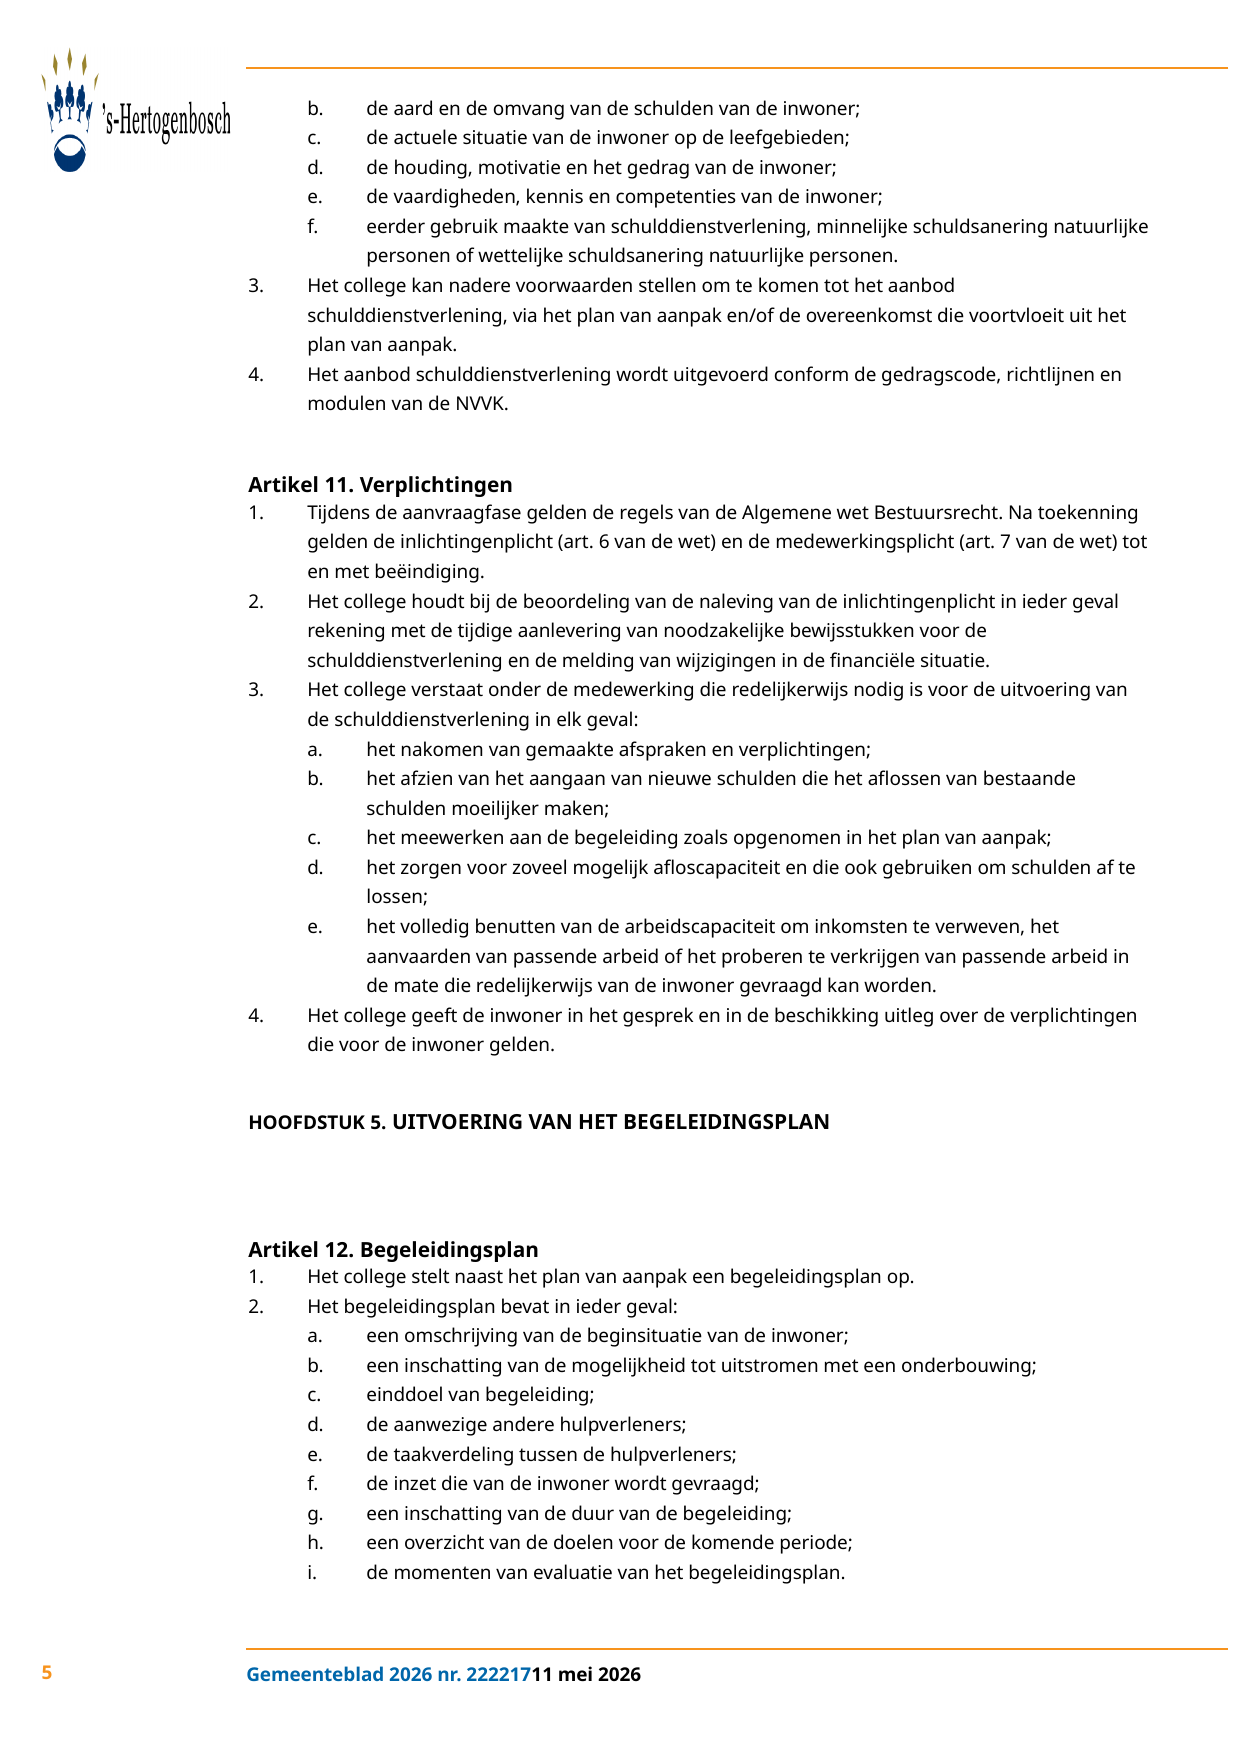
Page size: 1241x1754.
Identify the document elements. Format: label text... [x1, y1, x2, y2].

list een inschatting van de mogelijkheid tot uitstromen met een onderbouwing; [307, 1352, 1152, 1378]
list het zorgen voor zoveel mogelijk afloscapaciteit en die ook gebruiken om schulden af te lossen; [307, 854, 1152, 909]
list een inschatting van de duur van de begeleiding; [307, 1500, 1152, 1526]
list Het college verstaat onder de medewerking die redelijkerwijs nodig is voor de uitvoering van de schulddienstverlening in elk geval: [248, 677, 1152, 732]
list eerder gebruik maakte van schulddienstverlening, minnelijke schuldsanering natuurlijke personen of wettelijke schuldsanering natuurlijke personen. [307, 213, 1152, 268]
list Tijdens de aanvraagfase gelden de regels van de Algemene wet Bestuursrecht. Na toekenning gelden de inlichtingenplicht (art. 6 van de wet) en de medewerkingsplicht (art. 7 van de wet) tot en met beëindiging. [248, 499, 1152, 584]
list de actuele situatie van de inwoner op de leefgebieden; [307, 124, 1152, 150]
text HOOFDSTUK 5. UITVOERING VAN HET BEGELEIDINGSPLAN [248, 1107, 1152, 1135]
list Het college geeft de inwoner in het gesprek en in de beschikking uitleg over de verplichtingen die voor de inwoner gelden. [248, 1002, 1152, 1057]
list Het college kan nadere voorwaarden stellen om te komen tot het aanbod schulddienstverlening, via het plan van aanpak en/of de overeenkomst die voortvloeit uit het plan van aanpak. [248, 272, 1152, 357]
text Artikel 11. Verplichtingen [248, 471, 1152, 499]
list het afzien van het aangaan van nieuwe schulden die het aflossen van bestaande schulden moeilijker maken; [307, 765, 1152, 821]
list de momenten van evaluatie van het begeleidingsplan. [307, 1559, 1152, 1585]
list een overzicht van de doelen voor de komende periode; [307, 1529, 1152, 1555]
list de inzet die van de inwoner wordt gevraagd; [307, 1470, 1152, 1496]
text Artikel 12. Begeleidingsplan [248, 1235, 1152, 1263]
list Het aanbod schulddienstverlening wordt uitgevoerd conform de gedragscode, richtlijnen en modulen van de NVVK. [248, 361, 1152, 416]
list de houding, motivatie en het gedrag van de inwoner; [307, 154, 1152, 180]
list einddoel van begeleiding; [307, 1382, 1152, 1407]
picture [41, 47, 231, 172]
list het volledig benutten van de arbeidscapaciteit om inkomsten te verweven, het aanvaarden van passende arbeid of het proberen te verkrijgen van passende arbeid in de mate die redelijkerwijs van de inwoner gevraagd kan worden. [307, 913, 1152, 998]
list een omschrijving van de beginsituatie van de inwoner; [307, 1322, 1152, 1348]
list de vaardigheden, kennis en competenties van de inwoner; [307, 183, 1152, 209]
list Het college stelt naast het plan van aanpak een begeleidingsplan op. [248, 1263, 1152, 1289]
list Het begeleidingsplan bevat in ieder geval: [248, 1293, 1152, 1319]
list de taakverdeling tussen de hulpverleners; [307, 1441, 1152, 1467]
list de aanwezige andere hulpverleners; [307, 1411, 1152, 1437]
list de aard en de omvang van de schulden van de inwoner; [307, 95, 1152, 121]
list het nakomen van gemaakte afspraken en verplichtingen; [307, 736, 1152, 761]
list het meewerken aan de begeleiding zoals opgenomen in het plan van aanpak; [307, 824, 1152, 850]
list Het college houdt bij de beoordeling van de naleving van de inlichtingenplicht in ieder geval rekening met de tijdige aanlevering van noodzakelijke bewijsstukken voor de schulddienstverlening en de melding van wijzigingen in de financiële situatie. [248, 588, 1152, 673]
